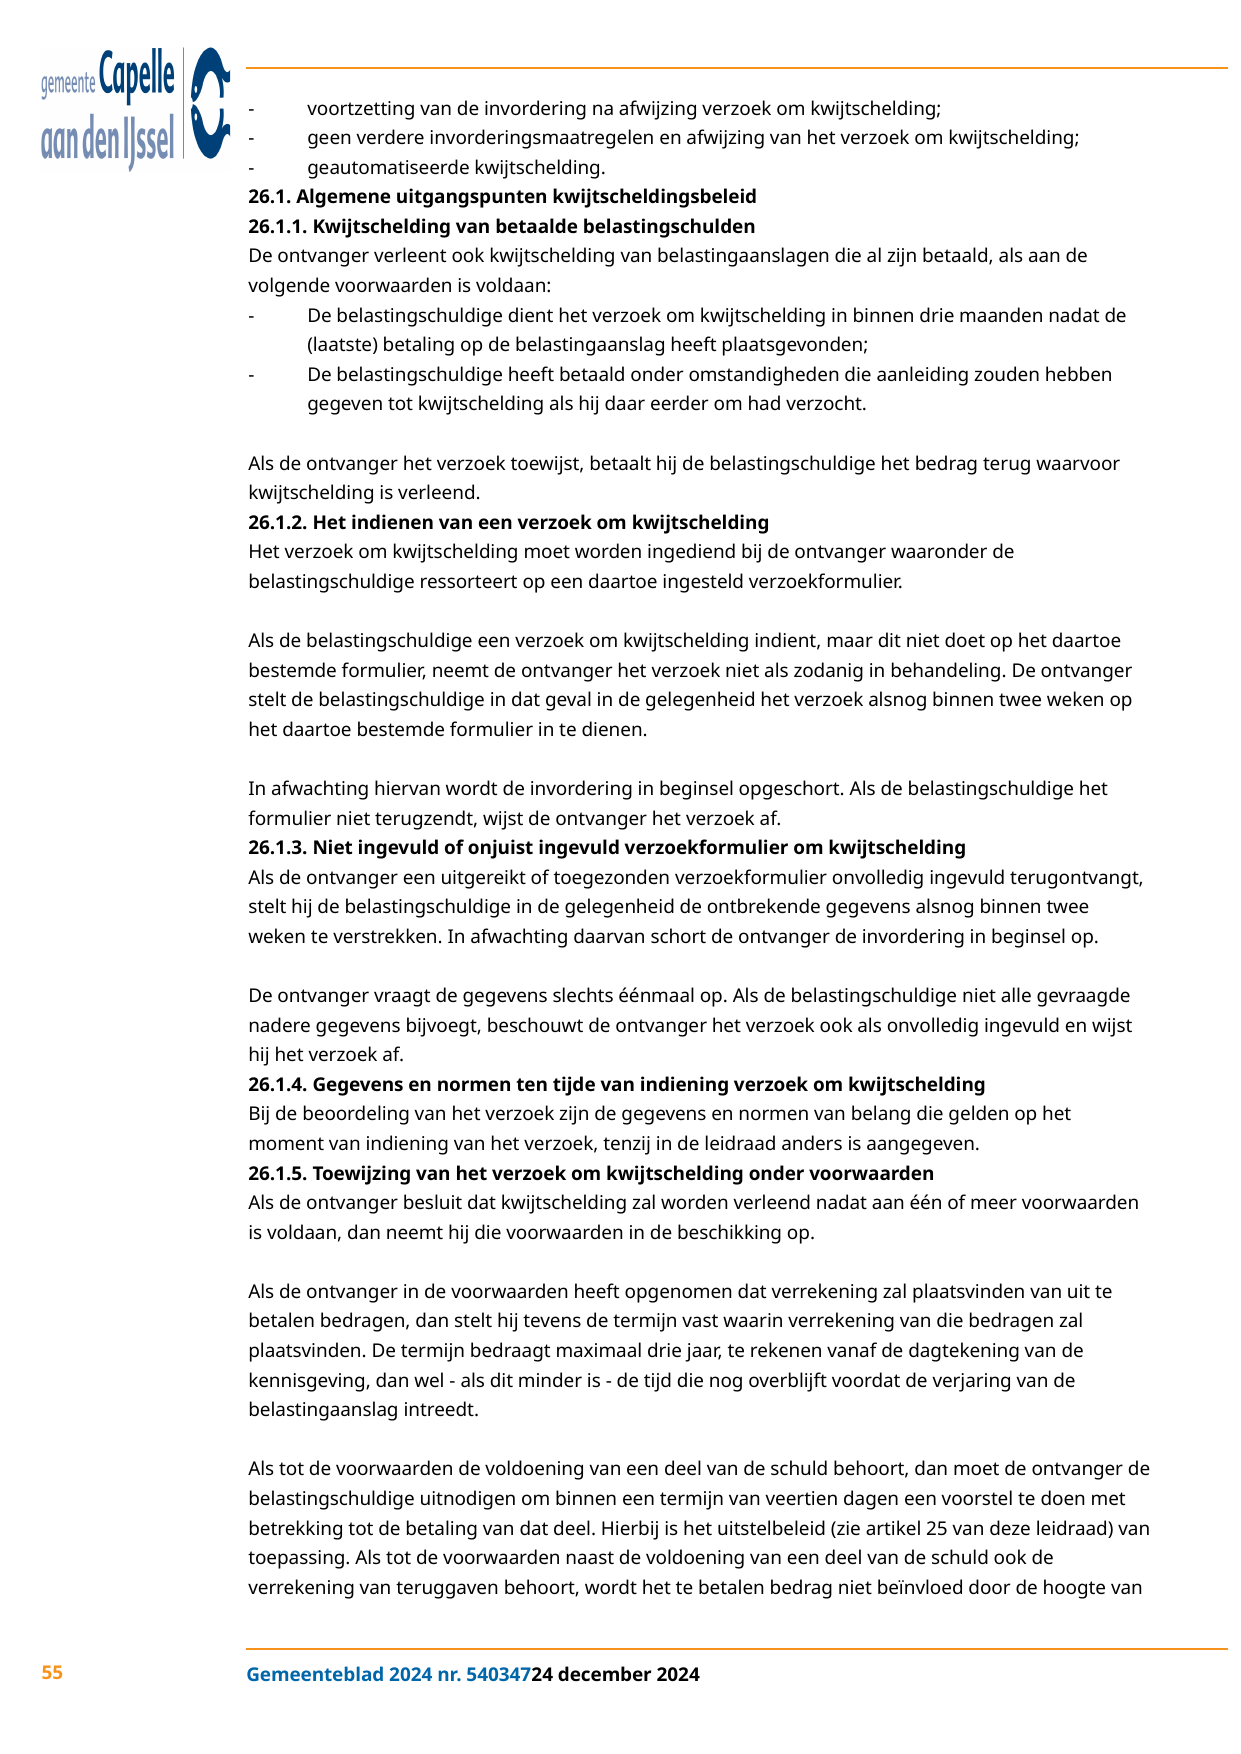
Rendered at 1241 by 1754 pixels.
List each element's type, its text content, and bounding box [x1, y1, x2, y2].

list De belastingschuldige heeft betaald onder omstandigheden die aanleiding zouden hebben gegeven tot kwijtschelding als hij daar eerder om had verzocht. [248, 361, 1152, 416]
text Als de ontvanger het verzoek toewijst, betaalt hij de belastingschuldige het bedrag terug waarvoor kwijtschelding is verleend. [248, 450, 1152, 505]
text Als tot de voorwaarden de voldoening van een deel van de schuld behoort, dan moet de ontvanger de belastingschuldige uitnodigen om binnen een termijn van veertien dagen een voorstel te doen met betrekking tot de betaling van dat deel. Hierbij is het uitstelbeleid (zie artikel 25 van deze leidraad) van toepassing. Als tot de voorwaarden naast de voldoening van een deel van de schuld ook de verrekening van teruggaven behoort, wordt het te betalen bedrag niet beïnvloed door de hoogte van [248, 1456, 1152, 1600]
text Het verzoek om kwijtschelding moet worden ingediend bij de ontvanger waaronder de belastingschuldige ressorteert op een daartoe ingesteld verzoekformulier. [248, 538, 1152, 594]
text 26.1. Algemene uitgangspunten kwijtscheldingsbeleid [248, 183, 1152, 209]
text 26.1.2. Het indienen van een verzoek om kwijtschelding [248, 509, 1152, 535]
text 26.1.5. Toewijzing van het verzoek om kwijtschelding onder voorwaarden [248, 1160, 1152, 1186]
text Bij de beoordeling van het verzoek zijn de gegevens en normen van belang die gelden op het moment van indiening van het verzoek, tenzij in de leidraad anders is aangegeven. [248, 1101, 1152, 1156]
text Als de ontvanger besluit dat kwijtschelding zal worden verleend nadat aan één of meer voorwaarden is voldaan, dan neemt hij die voorwaarden in de beschikking op. [248, 1189, 1152, 1245]
text De ontvanger verleent ook kwijtschelding van belastingaanslagen die al zijn betaald, als aan de volgende voorwaarden is voldaan: [248, 243, 1152, 298]
text De ontvanger vraagt de gegevens slechts éénmaal op. Als de belastingschuldige niet alle gevraagde nadere gegevens bijvoegt, beschouwt de ontvanger het verzoek ook als onvolledig ingevuld en wijst hij het verzoek af. [248, 982, 1152, 1067]
list voortzetting van de invordering na afwijzing verzoek om kwijtschelding; [248, 95, 1152, 121]
text 26.1.1. Kwijtschelding van betaalde belastingschulden [248, 213, 1152, 239]
text 26.1.4. Gegevens en normen ten tijde van indiening verzoek om kwijtschelding [248, 1071, 1152, 1097]
text Als de ontvanger in de voorwaarden heeft opgenomen dat verrekening zal plaatsvinden van uit te betalen bedragen, dan stelt hij tevens de termijn vast waarin verrekening van die bedragen zal plaatsvinden. De termijn bedraagt maximaal drie jaar, te rekenen vanaf de dagtekening van de kennisgeving, dan wel - als dit minder is - de tijd die nog overblijft voordat de verjaring van de belastingaanslag intreedt. [248, 1278, 1152, 1422]
text 26.1.3. Niet ingevuld of onjuist ingevuld verzoekformulier om kwijtschelding [248, 834, 1152, 860]
list De belastingschuldige dient het verzoek om kwijtschelding in binnen drie maanden nadat de (laatste) betaling op de belastingaanslag heeft plaatsgevonden; [248, 302, 1152, 357]
list geen verdere invorderingsmaatregelen en afwijzing van het verzoek om kwijtschelding; [248, 124, 1152, 150]
picture [41, 47, 231, 172]
text Als de belastingschuldige een verzoek om kwijtschelding indient, maar dit niet doet op het daartoe bestemde formulier, neemt de ontvanger het verzoek niet als zodanig in behandeling. De ontvanger stelt de belastingschuldige in dat geval in de gelegenheid het verzoek alsnog binnen twee weken op het daartoe bestemde formulier in te dienen. [248, 627, 1152, 742]
text In afwachting hiervan wordt de invordering in beginsel opgeschort. Als de belastingschuldige het formulier niet terugzendt, wijst de ontvanger het verzoek af. [248, 775, 1152, 831]
text Als de ontvanger een uitgereikt of toegezonden verzoekformulier onvolledig ingevuld terugontvangt, stelt hij de belastingschuldige in de gelegenheid de ontbrekende gegevens alsnog binnen twee weken te verstrekken. In afwachting daarvan schort de ontvanger de invordering in beginsel op. [248, 864, 1152, 949]
list geautomatiseerde kwijtschelding. [248, 154, 1152, 180]
